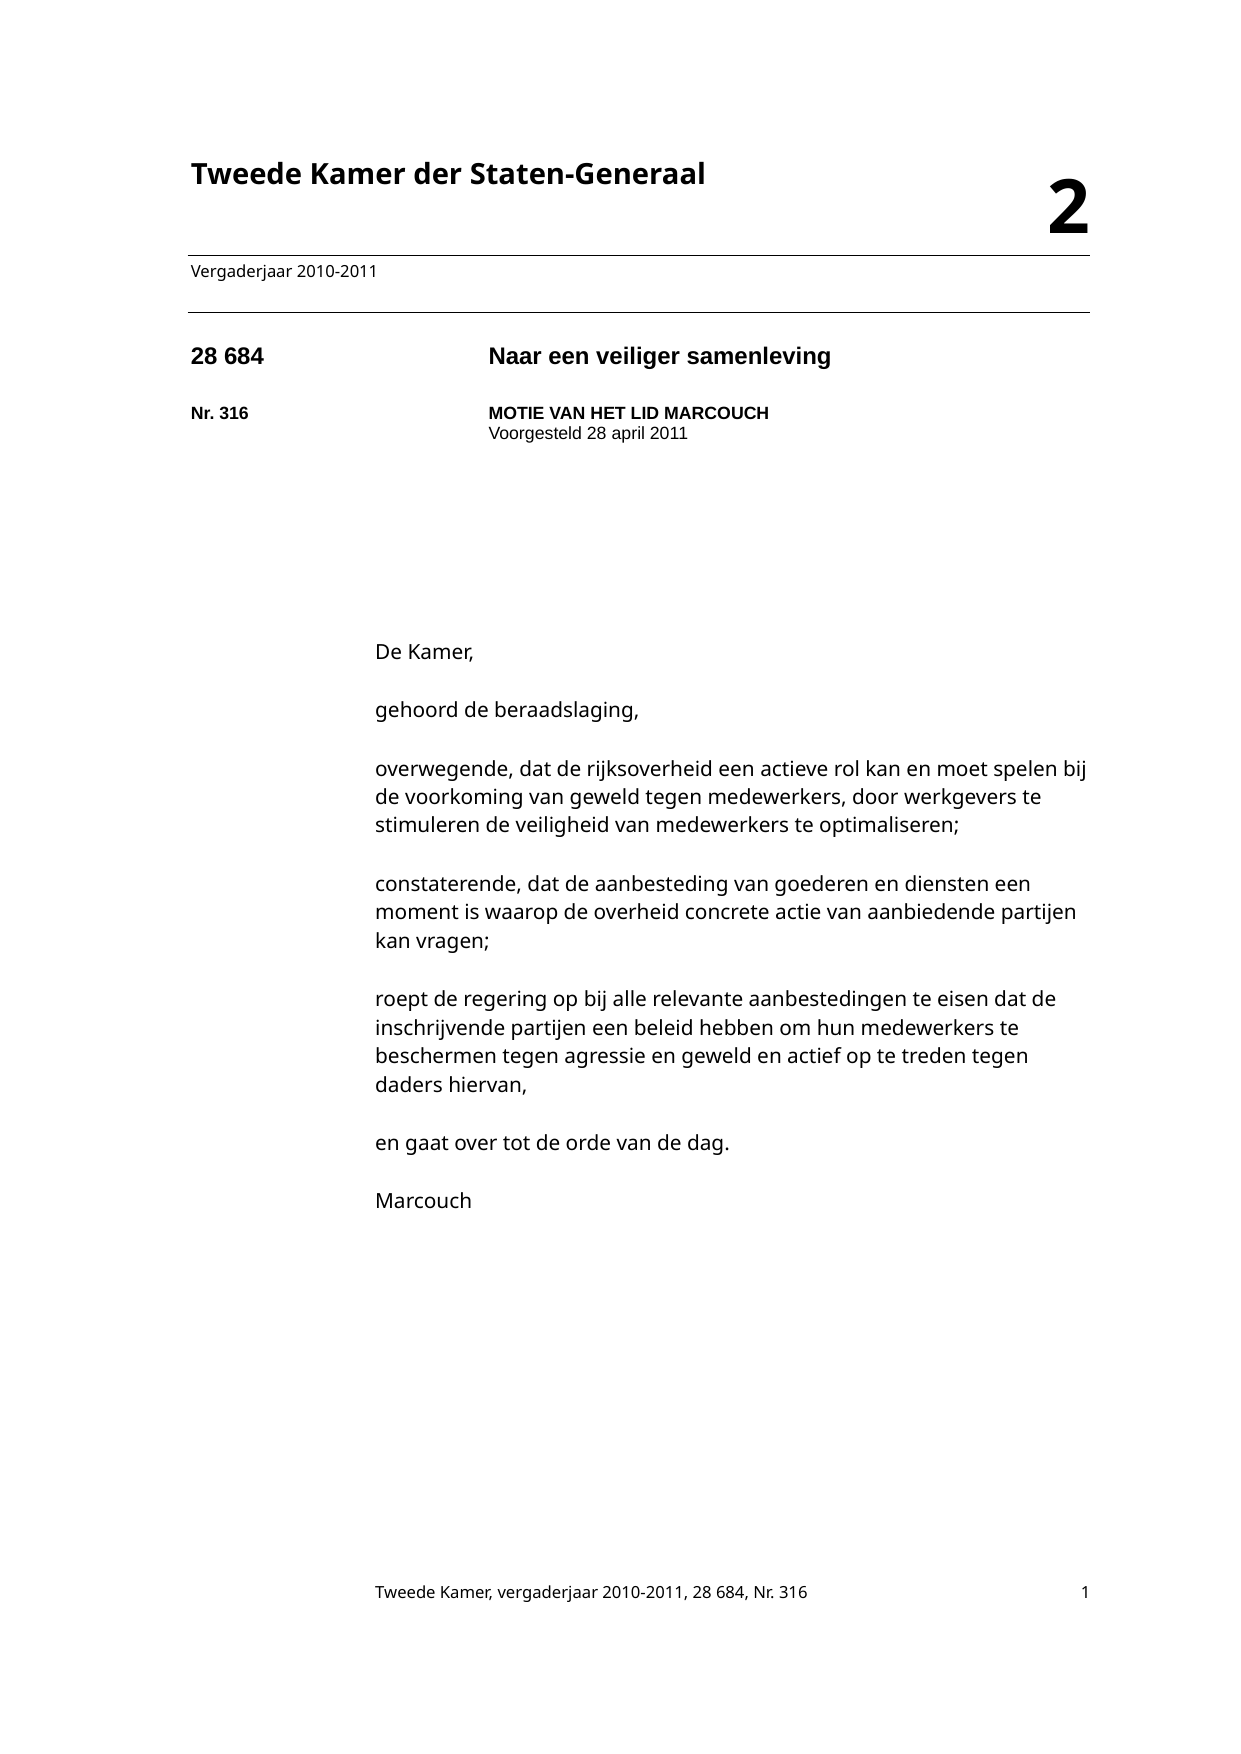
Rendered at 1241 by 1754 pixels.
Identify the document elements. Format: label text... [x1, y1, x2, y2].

text De Kamer, [375, 637, 1090, 665]
table_cell Nr. 316 [188, 399, 485, 518]
text roept de regering op bij alle relevante aanbestedingen te eisen dat de inschrijvende partijen een beleid hebben om hun medewerkers te beschermen tegen agressie en geweld en actief op te treden tegen daders hiervan, [375, 984, 1090, 1098]
table_cell MOTIE VAN HET LID MARCOUCH Voorgesteld 28 april 2011 [485, 399, 1090, 518]
text gehoord de beraadslaging, [375, 695, 1090, 724]
table_cell [485, 313, 1090, 339]
text en gaat over tot de orde van de dag. [375, 1128, 1090, 1157]
table_cell [188, 313, 485, 339]
table_cell Naar een veiliger samenleving [485, 339, 1090, 399]
text Marcouch [375, 1187, 1090, 1215]
table_cell [485, 256, 1090, 312]
text overwegende, dat de rijksoverheid een actieve rol kan en moet spelen bij de voorkoming van geweld tegen medewerkers, door werkgevers te stimuleren de veiligheid van medewerkers te optimaliseren; [375, 754, 1090, 839]
text constaterende, dat de aanbesteding van goederen en diensten een moment is waarop de overheid concrete actie van aanbiedende partijen kan vragen; [375, 869, 1090, 954]
table_header Tweede Kamer der Staten-Generaal [188, 150, 909, 255]
table_header 2 [910, 150, 1090, 255]
table_cell 28 684 [188, 339, 485, 399]
table_cell Vergaderjaar 2010-2011 [188, 256, 485, 312]
